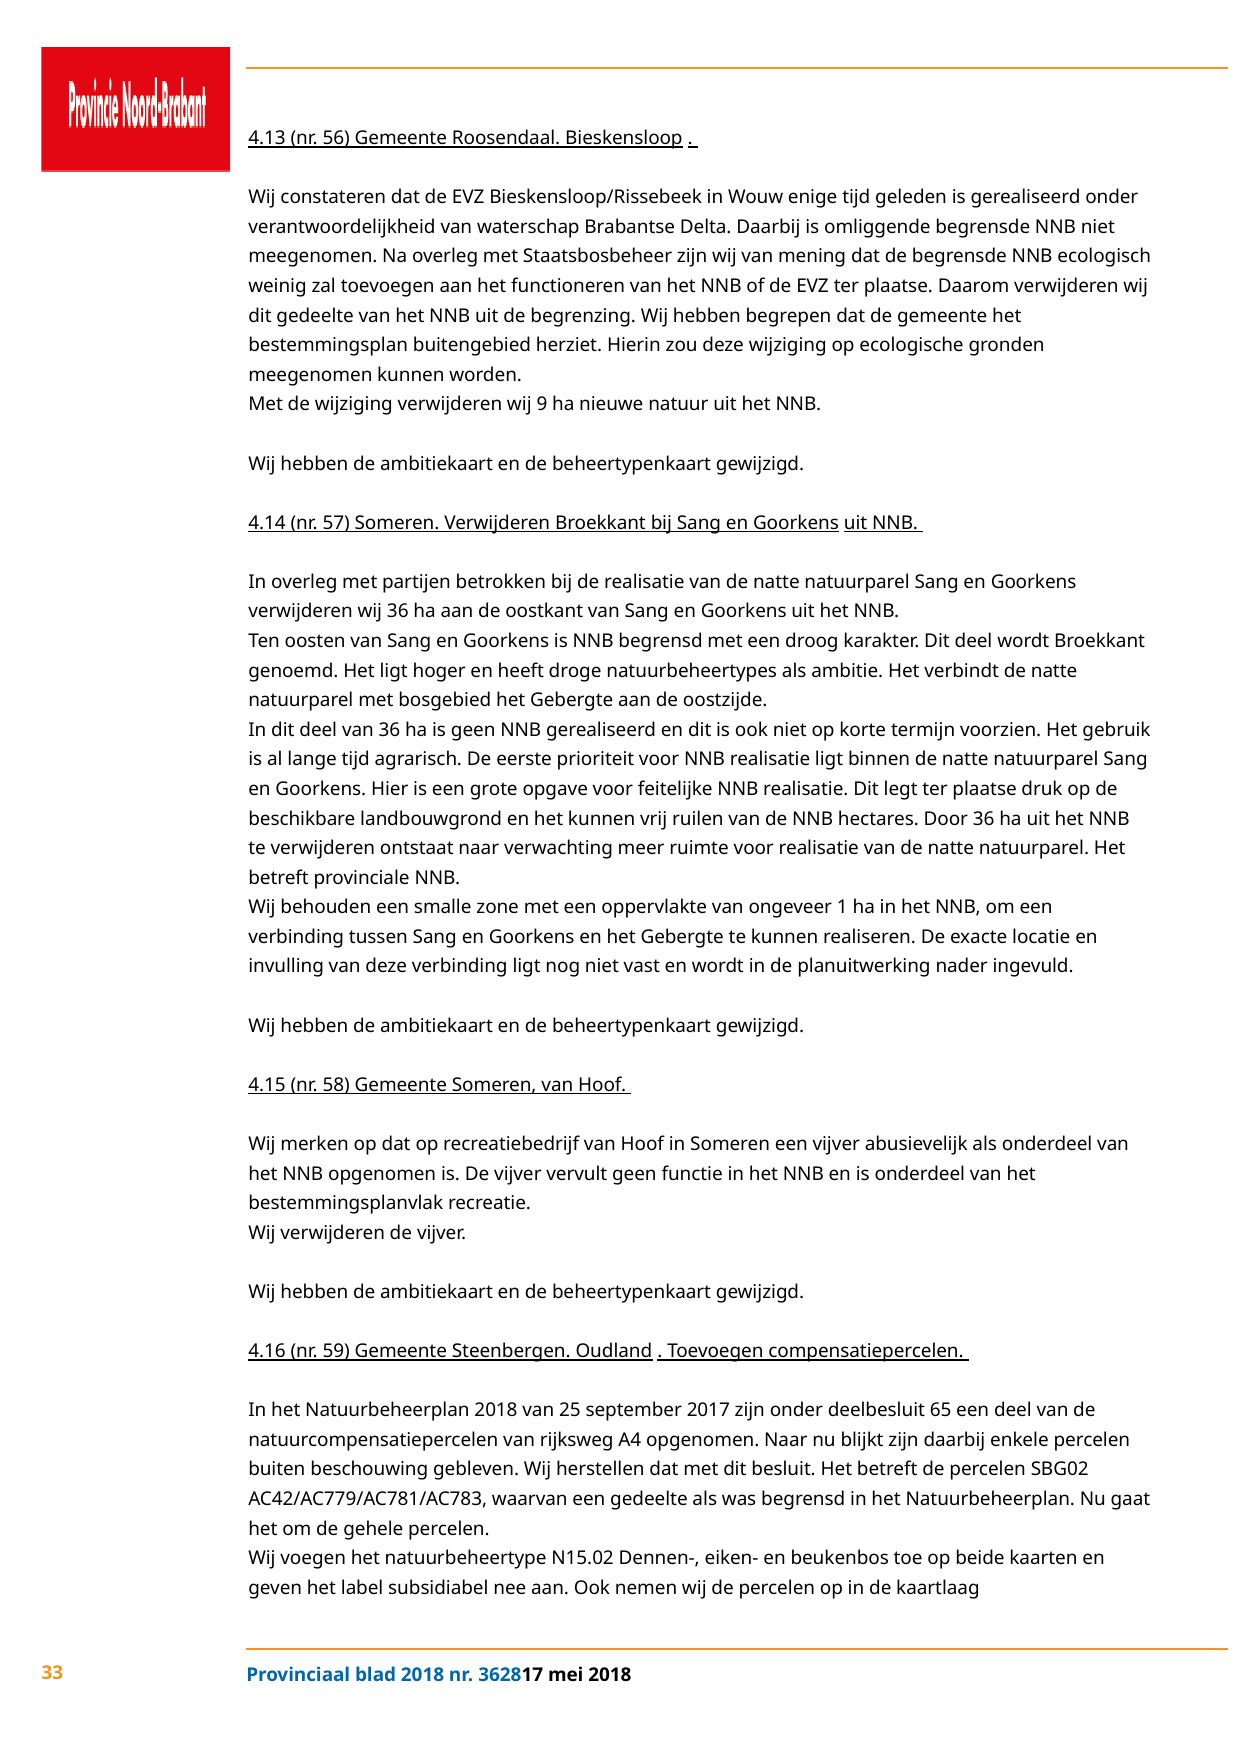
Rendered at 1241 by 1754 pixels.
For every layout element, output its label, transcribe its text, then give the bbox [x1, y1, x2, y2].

text Wij hebben de ambitiekaart en de beheertypenkaart gewijzigd. [248, 1278, 1152, 1304]
text Wij hebben de ambitiekaart en de beheertypenkaart gewijzigd. [248, 450, 1152, 476]
text In dit deel van 36 ha is geen NNB gerealiseerd en dit is ook niet op korte termijn voorzien. Het gebruik is al lange tijd agrarisch. De eerste prioriteit voor NNB realisatie ligt binnen de natte natuurparel Sang en Goorkens. Hier is een grote opgave voor feitelijke NNB realisatie. Dit legt ter plaatse druk op de beschikbare landbouwgrond en het kunnen vrij ruilen van de NNB hectares. Door 36 ha uit het NNB te verwijderen ontstaat naar verwachting meer ruimte voor realisatie van de natte natuurparel. Het betreft provinciale NNB. [248, 716, 1152, 890]
text Wij voegen het natuurbeheertype N15.02 Dennen-, eiken- en beukenbos toe op beide kaarten en geven het label subsidiabel nee aan. Ook nemen wij de percelen op in de kaartlaag [248, 1544, 1152, 1600]
text 4.13 (nr. 56) Gemeente Roosendaal. Bieskensloop . [248, 124, 1152, 150]
picture [41, 47, 231, 172]
text 4.15 (nr. 58) Gemeente Someren, van Hoof. [248, 1071, 1152, 1097]
text 4.14 (nr. 57) Someren. Verwijderen Broekkant bij Sang en Goorkens uit NNB. [248, 509, 1152, 535]
text 4.16 (nr. 59) Gemeente Steenbergen. Oudland . Toevoegen compensatiepercelen. [248, 1337, 1152, 1363]
text Wij constateren dat de EVZ Bieskensloop/Rissebeek in Wouw enige tijd geleden is gerealiseerd onder verantwoordelijkheid van waterschap Brabantse Delta. Daarbij is omliggende begrensde NNB niet meegenomen. Na overleg met Staatsbosbeheer zijn wij van mening dat de begrensde NNB ecologisch weinig zal toevoegen aan het functioneren van het NNB of de EVZ ter plaatse. Daarom verwijderen wij dit gedeelte van het NNB uit de begrenzing. Wij hebben begrepen dat de gemeente het bestemmingsplan buitengebied herziet. Hierin zou deze wijziging op ecologische gronden meegenomen kunnen worden. [248, 183, 1152, 387]
text Wij hebben de ambitiekaart en de beheertypenkaart gewijzigd. [248, 1012, 1152, 1038]
text Wij verwijderen de vijver. [248, 1219, 1152, 1245]
text In overleg met partijen betrokken bij de realisatie van de natte natuurparel Sang en Goorkens verwijderen wij 36 ha aan de oostkant van Sang en Goorkens uit het NNB. [248, 568, 1152, 623]
text Ten oosten van Sang en Goorkens is NNB begrensd met een droog karakter. Dit deel wordt Broekkant genoemd. Het ligt hoger en heeft droge natuurbeheertypes als ambitie. Het verbindt de natte natuurparel met bosgebied het Gebergte aan de oostzijde. [248, 627, 1152, 712]
text In het Natuurbeheerplan 2018 van 25 september 2017 zijn onder deelbesluit 65 een deel van de natuurcompensatiepercelen van rijksweg A4 opgenomen. Naar nu blijkt zijn daarbij enkele percelen buiten beschouwing gebleven. Wij herstellen dat met dit besluit. Het betreft de percelen SBG02 AC42/AC779/AC781/AC783, waarvan een gedeelte als was begrensd in het Natuurbeheerplan. Nu gaat het om de gehele percelen. [248, 1396, 1152, 1541]
text Wij merken op dat op recreatiebedrijf van Hoof in Someren een vijver abusievelijk als onderdeel van het NNB opgenomen is. De vijver vervult geen functie in het NNB en is onderdeel van het bestemmingsplanvlak recreatie. [248, 1130, 1152, 1215]
text Wij behouden een smalle zone met een oppervlakte van ongeveer 1 ha in het NNB, om een verbinding tussen Sang en Goorkens en het Gebergte te kunnen realiseren. De exacte locatie en invulling van deze verbinding ligt nog niet vast en wordt in de planuitwerking nader ingevuld. [248, 893, 1152, 978]
text Met de wijziging verwijderen wij 9 ha nieuwe natuur uit het NNB. [248, 391, 1152, 416]
